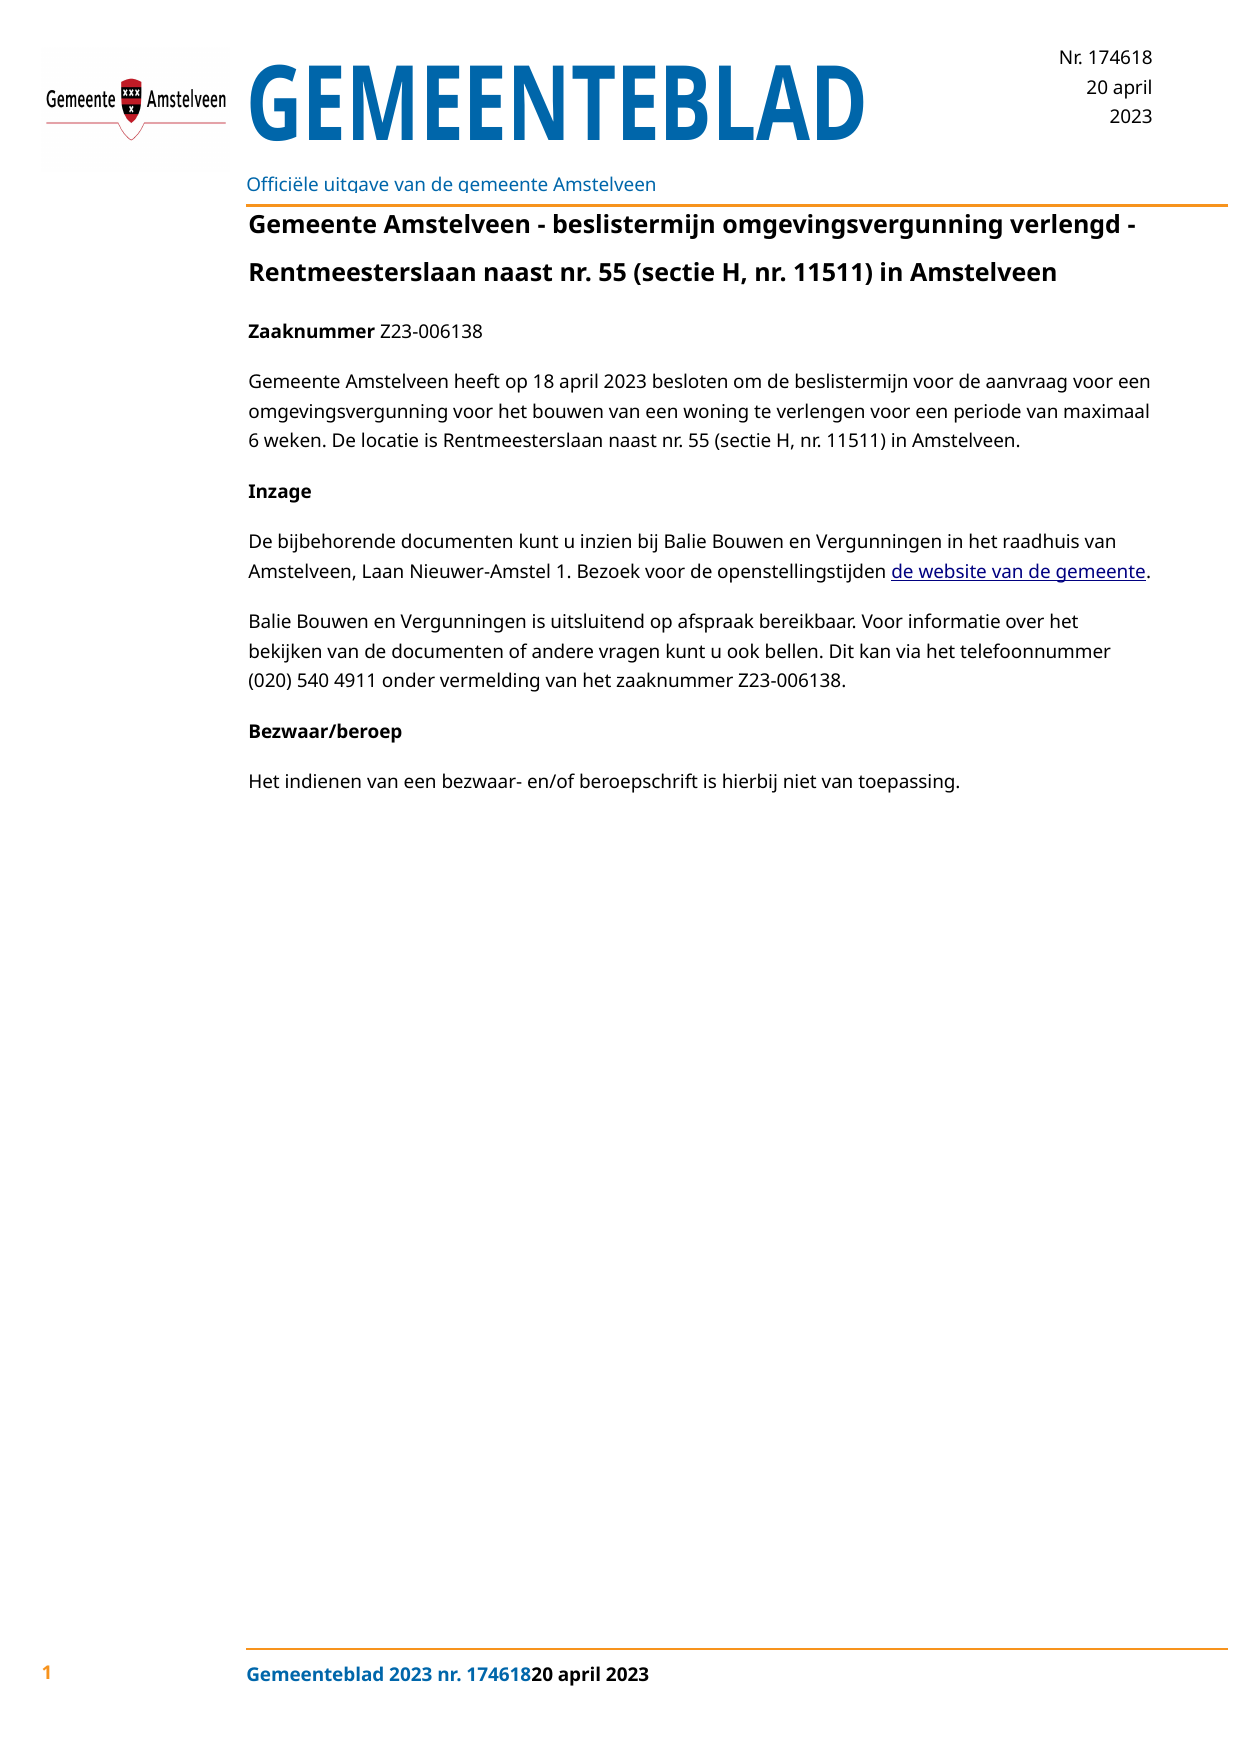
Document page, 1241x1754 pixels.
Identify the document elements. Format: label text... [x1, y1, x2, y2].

text De bijbehorende documenten kunt u inzien bij Balie Bouwen en Vergunningen in het raadhuis van Amstelveen, Laan Nieuwer-Amstel 1. Bezoek voor de openstellingstijden de website van de gemeente. [248, 528, 1152, 584]
text Gemeente Amstelveen heeft op 18 april 2023 besloten om de beslistermijn voor de aanvraag voor een omgevingsvergunning voor het bouwen van een woning te verlengen voor een periode van maximaal 6 weken. De locatie is Rentmeesterslaan naast nr. 55 (sectie H, nr. 11511) in Amstelveen. [248, 368, 1152, 453]
text Gemeente Amstelveen - beslistermijn omgevingsvergunning verlengd - Rentmeesterslaan naast nr. 55 (sectie H, nr. 11511) in Amstelveen [248, 207, 1152, 288]
text Zaaknummer Z23-006138 [248, 318, 1152, 344]
text Inzage [248, 478, 1152, 504]
text Het indienen van een bezwaar- en/of beroepschrift is hierbij niet van toepassing. [248, 768, 1152, 794]
picture [41, 47, 231, 172]
text Bezwaar/beroep [248, 718, 1152, 744]
text Balie Bouwen en Vergunningen is uitsluitend op afspraak bereikbaar. Voor informatie over het bekijken van de documenten of andere vragen kunt u ook bellen. Dit kan via het telefoonnummer (020) 540 4911 onder vermelding van het zaaknummer Z23-006138. [248, 608, 1152, 693]
